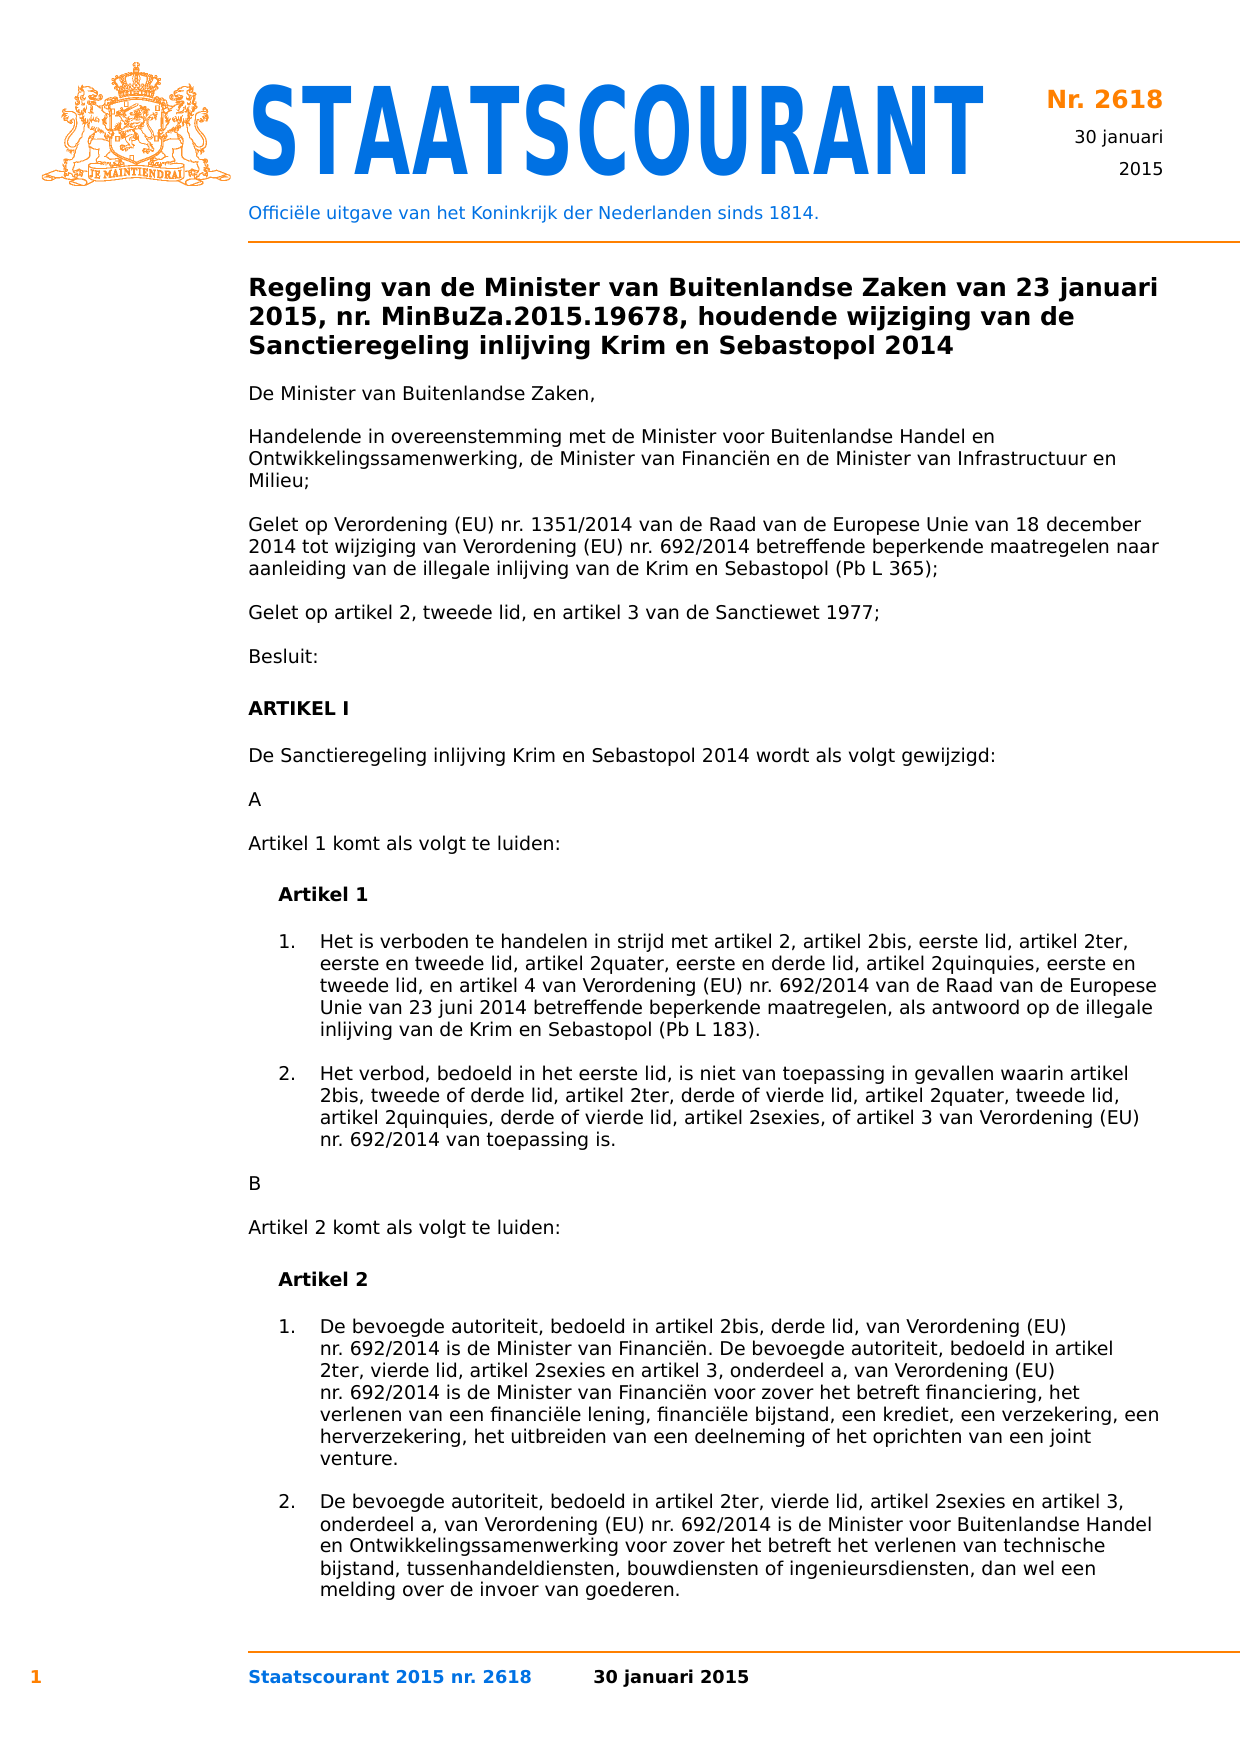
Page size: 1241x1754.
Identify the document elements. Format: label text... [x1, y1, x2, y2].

table_header Nr. 2618 [998, 62, 1240, 121]
text De Sanctieregeling inlijving Krim en Sebastopol 2014 wordt als volgt gewijzigd: [248, 745, 1163, 767]
text 2. Het verbod, bedoeld in het eerste lid, is niet van toepassing in gevallen waarin artikel 2bis, tweede of derde lid, artikel 2ter, derde of vierde lid, artikel 2quater, tweede lid, artikel 2quinquies, derde of vierde lid, artikel 2sexies, of artikel 3 van Verordening (EU) nr. 692/2014 van toepassing is. [278, 1063, 1163, 1151]
text Gelet op Verordening (EU) nr. 1351/2014 van de Raad van de Europese Unie van 18 december 2014 tot wijziging van Verordening (EU) nr. 692/2014 betreffende beperkende maatregelen naar aanleiding van de illegale inlijving van de Krim en Sebastopol (Pb L 365); [248, 514, 1163, 580]
subtitle Regeling van de Minister van Buitenlandse Zaken van 23 januari 2015, nr. MinBuZa.2015.19678, houdende wijziging van de Sanctieregeling inlijving Krim en Sebastopol 2014 [248, 273, 1163, 361]
text Besluit: [248, 646, 1163, 668]
table_cell 2015 [998, 153, 1240, 203]
text Artikel 1 komt als volgt te luiden: [248, 832, 1163, 854]
subtitle ARTIKEL I [248, 698, 1163, 720]
text B [248, 1173, 1163, 1195]
table_cell Officiële uitgave van het Koninkrijk der Nederlanden sinds 1814. [248, 203, 1240, 241]
subtitle Artikel 1 [278, 884, 1163, 906]
text De Minister van Buitenlandse Zaken, [248, 382, 1163, 404]
text 1. Het is verboden te handelen in strijd met artikel 2, artikel 2bis, eerste lid, artikel 2ter, eerste en tweede lid, artikel 2quater, eerste en derde lid, artikel 2quinquies, eerste en tweede lid, en artikel 4 van Verordening (EU) nr. 692/2014 van de Raad van de Europese Unie van 23 juni 2014 betreffende beperkende maatregelen, als antwoord op de illegale inlijving van de Krim en Sebastopol (Pb L 183). [278, 931, 1163, 1041]
text 1. De bevoegde autoriteit, bedoeld in artikel 2bis, derde lid, van Verordening (EU) nr. 692/2014 is de Minister van Financiën. De bevoegde autoriteit, bedoeld in artikel 2ter, vierde lid, artikel 2sexies en artikel 3, onderdeel a, van Verordening (EU) nr. 692/2014 is de Minister van Financiën voor zover het betreft financiering, het verlenen van een financiële lening, financiële bijstand, een krediet, een verzekering, een herverzekering, het uitbreiden van een deelneming of het oprichten van een joint venture. [278, 1316, 1163, 1469]
picture [41, 62, 231, 186]
text A [248, 788, 1163, 811]
text Handelende in overeenstemming met de Minister voor Buitenlandse Handel en Ontwikkelingssamenwerking, de Minister van Financiën en de Minister van Infrastructuur en Milieu; [248, 426, 1163, 492]
subtitle Artikel 2 [278, 1269, 1163, 1291]
text Artikel 2 komt als volgt te luiden: [248, 1217, 1163, 1239]
table_header STAATSCOURANT [248, 62, 998, 203]
text 2. De bevoegde autoriteit, bedoeld in artikel 2ter, vierde lid, artikel 2sexies en artikel 3, onderdeel a, van Verordening (EU) nr. 692/2014 is de Minister voor Buitenlandse Handel en Ontwikkelingssamenwerking voor zover het betreft het verlenen van technische bijstand, tussenhandeldiensten, bouwdiensten of ingenieursdiensten, dan wel een melding over de invoer van goederen. [278, 1491, 1163, 1601]
table_header [25, 62, 248, 241]
text Gelet op artikel 2, tweede lid, en artikel 3 van de Sanctiewet 1977; [248, 602, 1163, 624]
table_cell 30 januari [998, 121, 1240, 153]
